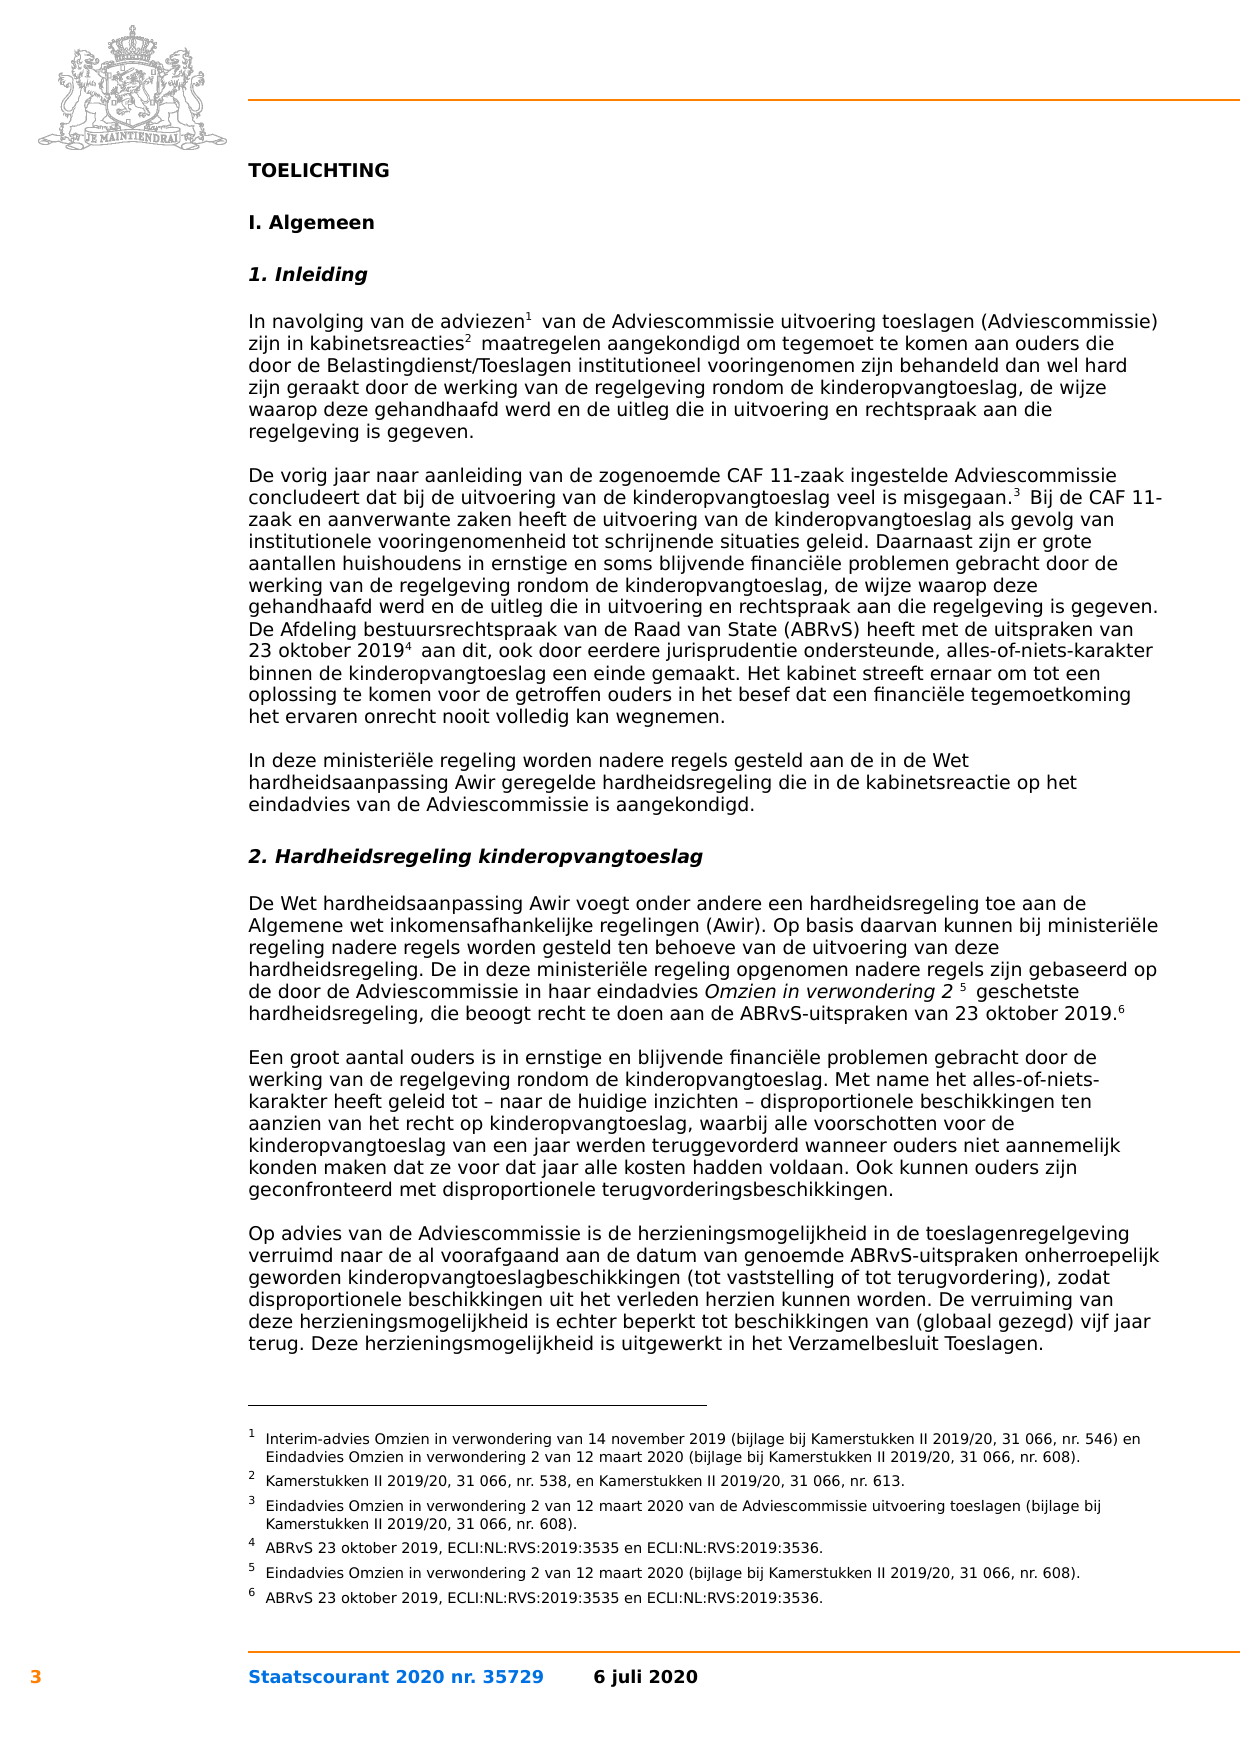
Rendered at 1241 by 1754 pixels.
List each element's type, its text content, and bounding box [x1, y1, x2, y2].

subtitle TOELICHTING [248, 160, 1163, 182]
text ABRvS 23 oktober 2019, ECLI:NL:RVS:2019:3535 en ECLI:NL:RVS:2019:3536. [248, 1536, 1163, 1558]
text Eindadvies Omzien in verwondering 2 van 12 maart 2020 (bijlage bij Kamerstukken II 2019/20, 31 066, nr. 608). [248, 1561, 1163, 1583]
text De vorig jaar naar aanleiding van de zogenoemde CAF 11-zaak ingestelde Adviescommissie concludeert dat bij de uitvoering van de kinderopvangtoeslag veel is misgegaan. Bij de CAF 11-zaak en aanverwante zaken heeft de uitvoering van de kinderopvangtoeslag als gevolg van institutionele vooringenomenheid tot schrijnende situaties geleid. Daarnaast zijn er grote aantallen huishoudens in ernstige en soms blijvende financiële problemen gebracht door de werking van de regelgeving rondom de kinderopvangtoeslag, de wijze waarop deze gehandhaafd werd en de uitleg die in uitvoering en rechtspraak aan die regelgeving is gegeven. De Afdeling bestuursrechtspraak van de Raad van State (ABRvS) heeft met de uitspraken van 23 oktober 2019 aan dit, ook door eerdere jurisprudentie ondersteunde, alles-of-niets-karakter binnen de kinderopvangtoeslag een einde gemaakt. Het kabinet streeft ernaar om tot een oplossing te komen voor de getroffen ouders in het besef dat een financiële tegemoetkoming het ervaren onrecht nooit volledig kan wegnemen. [248, 464, 1163, 728]
text De Wet hardheidsaanpassing Awir voegt onder andere een hardheidsregeling toe aan de Algemene wet inkomensafhankelijke regelingen (Awir). Op basis daarvan kunnen bij ministeriële regeling nadere regels worden gesteld ten behoeve van de uitvoering van deze hardheidsregeling. De in deze ministeriële regeling opgenomen nadere regels zijn gebaseerd op de door de Adviescommissie in haar eindadvies Omzien in verwondering 2 geschetste hardheidsregeling, die beoogt recht te doen aan de ABRvS-uitspraken van 23 oktober 2019. [248, 893, 1163, 1025]
text In deze ministeriële regeling worden nadere regels gesteld aan de in de Wet hardheidsaanpassing Awir geregelde hardheidsregeling die in de kabinetsreactie op het eindadvies van de Adviescommissie is aangekondigd. [248, 750, 1163, 816]
picture [38, 25, 227, 150]
subtitle I. Algemeen [248, 212, 1163, 234]
text Een groot aantal ouders is in ernstige en blijvende financiële problemen gebracht door de werking van de regelgeving rondom de kinderopvangtoeslag. Met name het alles-of-niets-karakter heeft geleid tot – naar de huidige inzichten – disproportionele beschikkingen ten aanzien van het recht op kinderopvangtoeslag, waarbij alle voorschotten voor de kinderopvangtoeslag van een jaar werden teruggevorderd wanneer ouders niet aannemelijk konden maken dat ze voor dat jaar alle kosten hadden voldaan. Ook kunnen ouders zijn geconfronteerd met disproportionele terugvorderingsbeschikkingen. [248, 1047, 1163, 1201]
text In navolging van de adviezen van de Adviescommissie uitvoering toeslagen (Adviescommissie) zijn in kabinetsreacties maatregelen aangekondigd om tegemoet te komen aan ouders die door de Belastingdienst/Toeslagen institutioneel vooringenomen zijn behandeld dan wel hard zijn geraakt door de werking van de regelgeving rondom de kinderopvangtoeslag, de wijze waarop deze gehandhaafd werd en de uitleg die in uitvoering en rechtspraak aan die regelgeving is gegeven. [248, 311, 1163, 443]
text ABRvS 23 oktober 2019, ECLI:NL:RVS:2019:3535 en ECLI:NL:RVS:2019:3536. [248, 1586, 1163, 1608]
text Interim-advies Omzien in verwondering van 14 november 2019 (bijlage bij Kamerstukken II 2019/20, 31 066, nr. 546) en Eindadvies Omzien in verwondering 2 van 12 maart 2020 (bijlage bij Kamerstukken II 2019/20, 31 066, nr. 608). [248, 1427, 1163, 1466]
text Kamerstukken II 2019/20, 31 066, nr. 538, en Kamerstukken II 2019/20, 31 066, nr. 613. [248, 1469, 1163, 1491]
subtitle 1. Inleiding [248, 264, 1163, 286]
text Op advies van de Adviescommissie is de herzieningsmogelijkheid in de toeslagenregelgeving verruimd naar de al voorafgaand aan de datum van genoemde ABRvS-uitspraken onherroepelijk geworden kinderopvangtoeslagbeschikkingen (tot vaststelling of tot terugvordering), zodat disproportionele beschikkingen uit het verleden herzien kunnen worden. De verruiming van deze herzieningsmogelijkheid is echter beperkt tot beschikkingen van (globaal gezegd) vijf jaar terug. Deze herzieningsmogelijkheid is uitgewerkt in het Verzamelbesluit Toeslagen. [248, 1223, 1163, 1354]
subtitle 2. Hardheidsregeling kinderopvangtoeslag [248, 846, 1163, 868]
text Eindadvies Omzien in verwondering 2 van 12 maart 2020 van de Adviescommissie uitvoering toeslagen (bijlage bij Kamerstukken II 2019/20, 31 066, nr. 608). [248, 1494, 1163, 1533]
